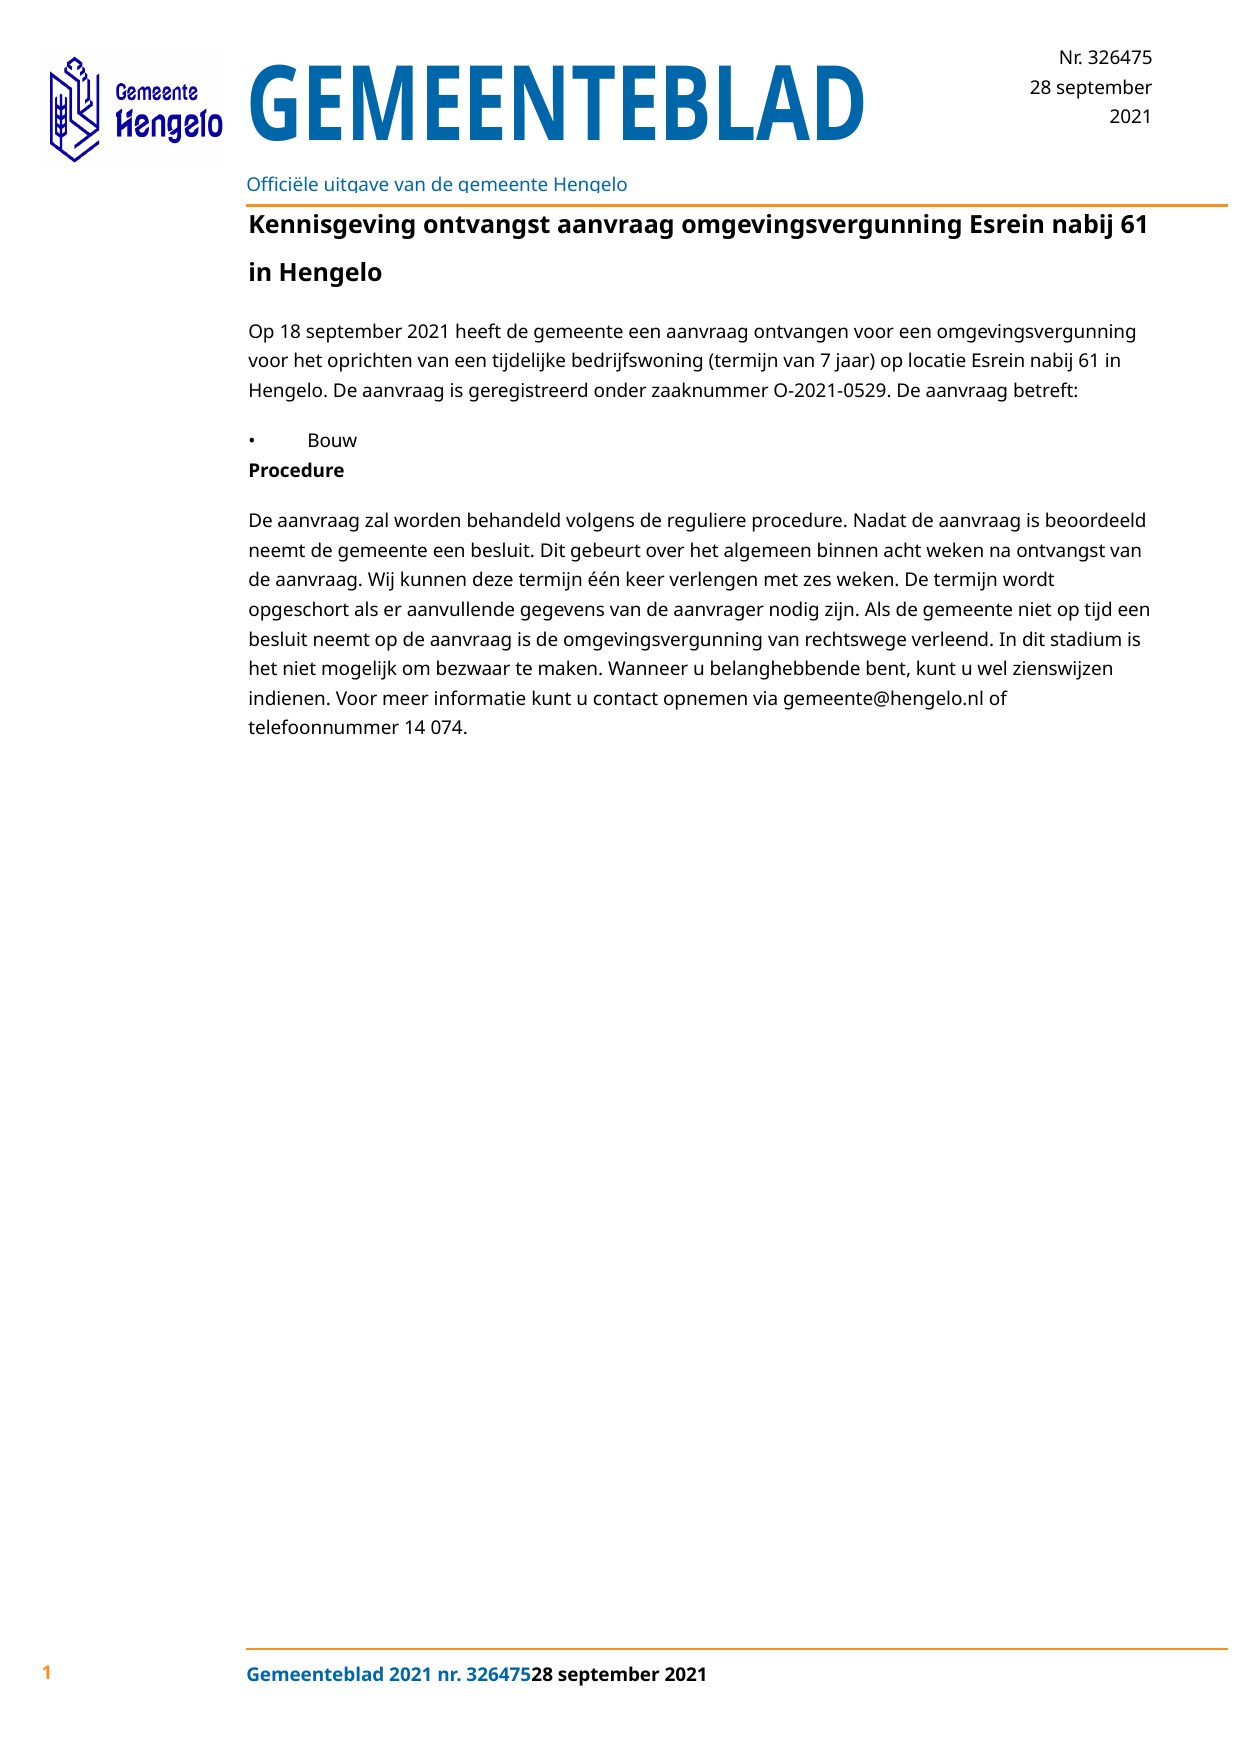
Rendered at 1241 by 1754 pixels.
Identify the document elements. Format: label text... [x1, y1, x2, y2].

text Op 18 september 2021 heeft de gemeente een aanvraag ontvangen voor een omgevingsvergunning voor het oprichten van een tijdelijke bedrijfswoning (termijn van 7 jaar) op locatie Esrein nabij 61 in Hengelo. De aanvraag is geregistreerd onder zaaknummer O-2021-0529. De aanvraag betreft: [248, 318, 1152, 403]
picture [41, 47, 231, 172]
list Bouw [248, 427, 1152, 453]
text Kennisgeving ontvangst aanvraag omgevingsvergunning Esrein nabij 61 in Hengelo [248, 207, 1152, 288]
text Procedure [248, 457, 1152, 483]
text De aanvraag zal worden behandeld volgens de reguliere procedure. Nadat de aanvraag is beoordeeld neemt de gemeente een besluit. Dit gebeurt over het algemeen binnen acht weken na ontvangst van de aanvraag. Wij kunnen deze termijn één keer verlengen met zes weken. De termijn wordt opgeschort als er aanvullende gegevens van de aanvrager nodig zijn. Als de gemeente niet op tijd een besluit neemt op de aanvraag is de omgevingsvergunning van rechtswege verleend. In dit stadium is het niet mogelijk om bezwaar te maken. Wanneer u belanghebbende bent, kunt u wel zienswijzen indienen. Voor meer informatie kunt u contact opnemen via gemeente@hengelo.nl of telefoonnummer 14 074. [248, 507, 1152, 740]
